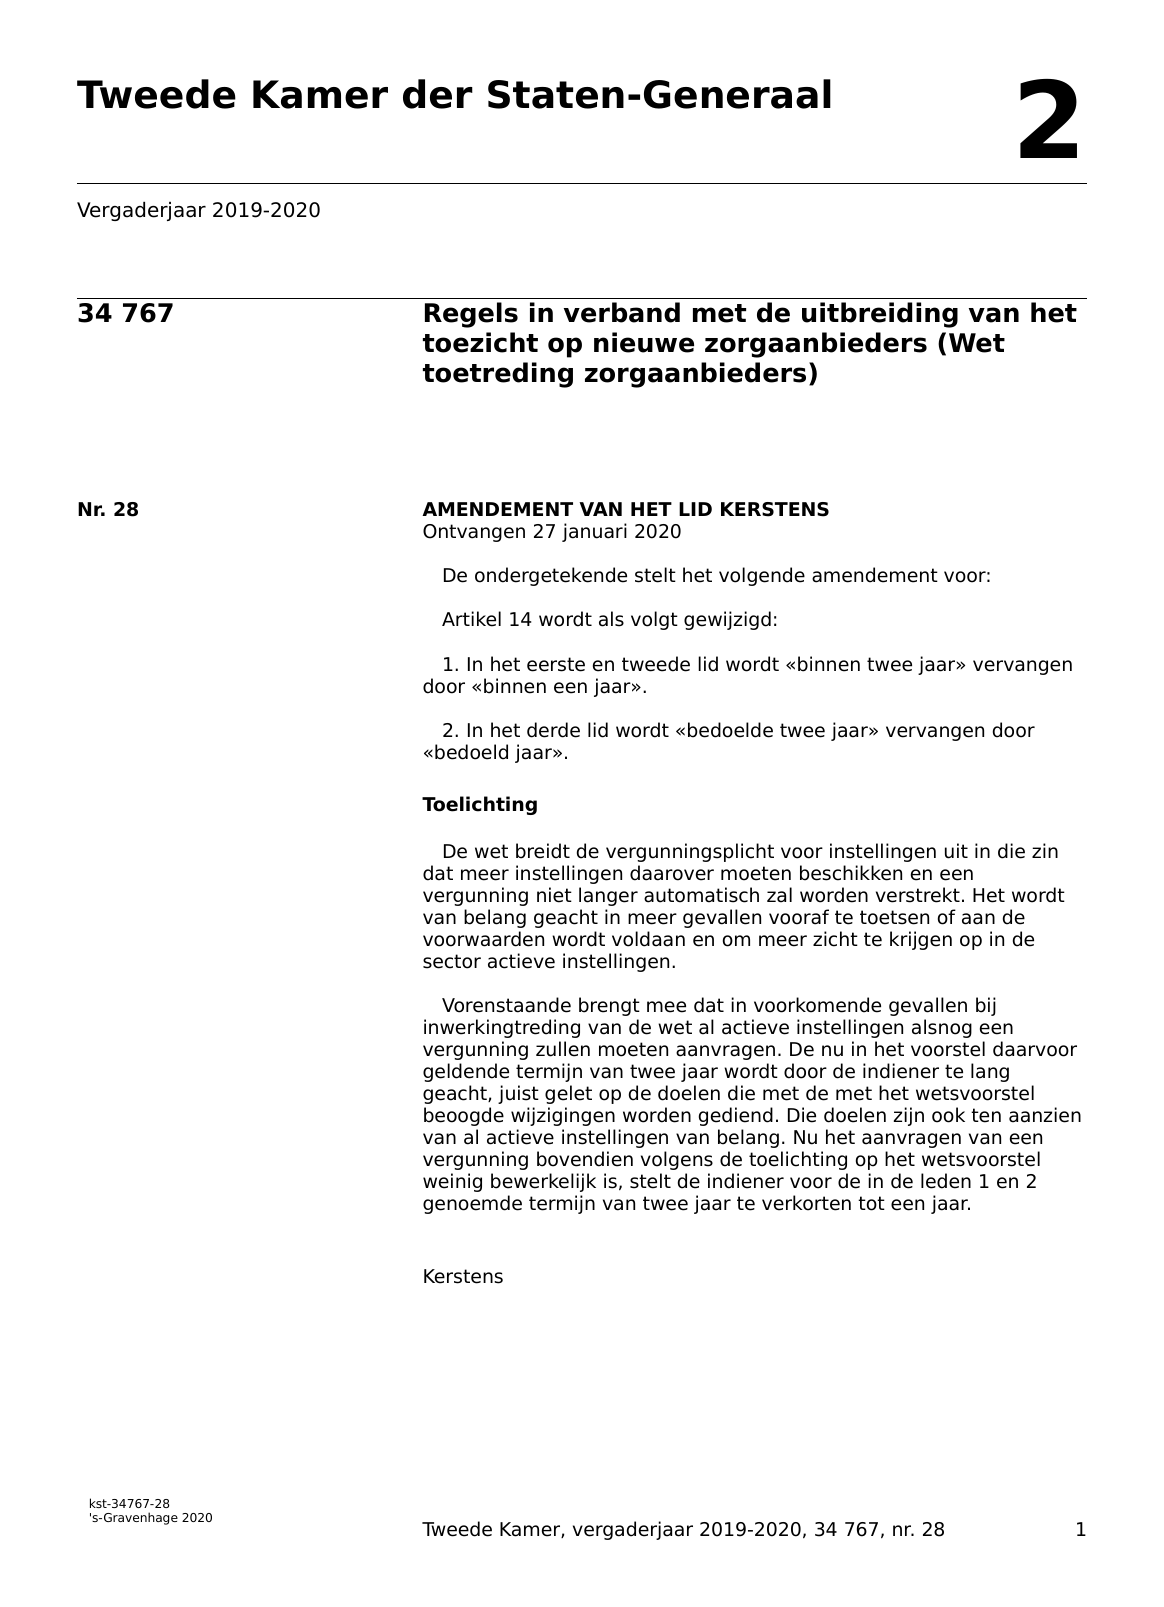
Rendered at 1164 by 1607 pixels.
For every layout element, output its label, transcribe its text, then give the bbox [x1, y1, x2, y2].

text Kerstens [422, 1244, 1087, 1288]
table_header 2 [886, 59, 1087, 183]
text Ontvangen 27 januari 2020 [422, 521, 1087, 543]
subtitle Toelichting [422, 794, 1087, 816]
text De wet breidt de vergunningsplicht voor instellingen uit in die zin dat meer instellingen daarover moeten beschikken en een vergunning niet langer automatisch zal worden verstrekt. Het wordt van belang geacht in meer gevallen vooraf te toetsen of aan de voorwaarden wordt voldaan en om meer zicht te krijgen op in de sector actieve instellingen. [422, 841, 1087, 972]
text 's-Gravenhage 2020 [88, 1511, 323, 1525]
table_header Tweede Kamer der Staten-Generaal [77, 59, 886, 183]
text kst-34767-28 [88, 1497, 323, 1511]
text Artikel 14 wordt als volgt gewijzigd: [422, 609, 1087, 631]
text 1. In het eerste en tweede lid wordt «binnen twee jaar» vervangen door «binnen een jaar». [422, 653, 1087, 697]
subtitle 34 767 Regels in verband met de uitbreiding van het toezicht op nieuwe zorgaanbieders (Wet toetreding zorgaanbieders) [77, 299, 1087, 388]
text 2. In het derde lid wordt «bedoelde twee jaar» vervangen door «bedoeld jaar». [422, 720, 1087, 764]
text Vorenstaande brengt mee dat in voorkomende gevallen bij inwerkingtreding van de wet al actieve instellingen alsnog een vergunning zullen moeten aanvragen. De nu in het voorstel daarvoor geldende termijn van twee jaar wordt door de indiener te lang geacht, juist gelet op de doelen die met de met het wetsvoorstel beoogde wijzigingen worden gediend. Die doelen zijn ook ten aanzien van al actieve instellingen van belang. Nu het aanvragen van een vergunning bovendien volgens de toelichting op het wetsvoorstel weinig bewerkelijk is, stelt de indiener voor de in de leden 1 en 2 genoemde termijn van twee jaar te verkorten tot een jaar. [422, 995, 1087, 1214]
table_cell Vergaderjaar 2019-2020 [77, 184, 1087, 298]
subtitle Nr. 28 AMENDEMENT VAN HET LID KERSTENS [77, 499, 1087, 521]
text De ondergetekende stelt het volgende amendement voor: [422, 565, 1087, 587]
